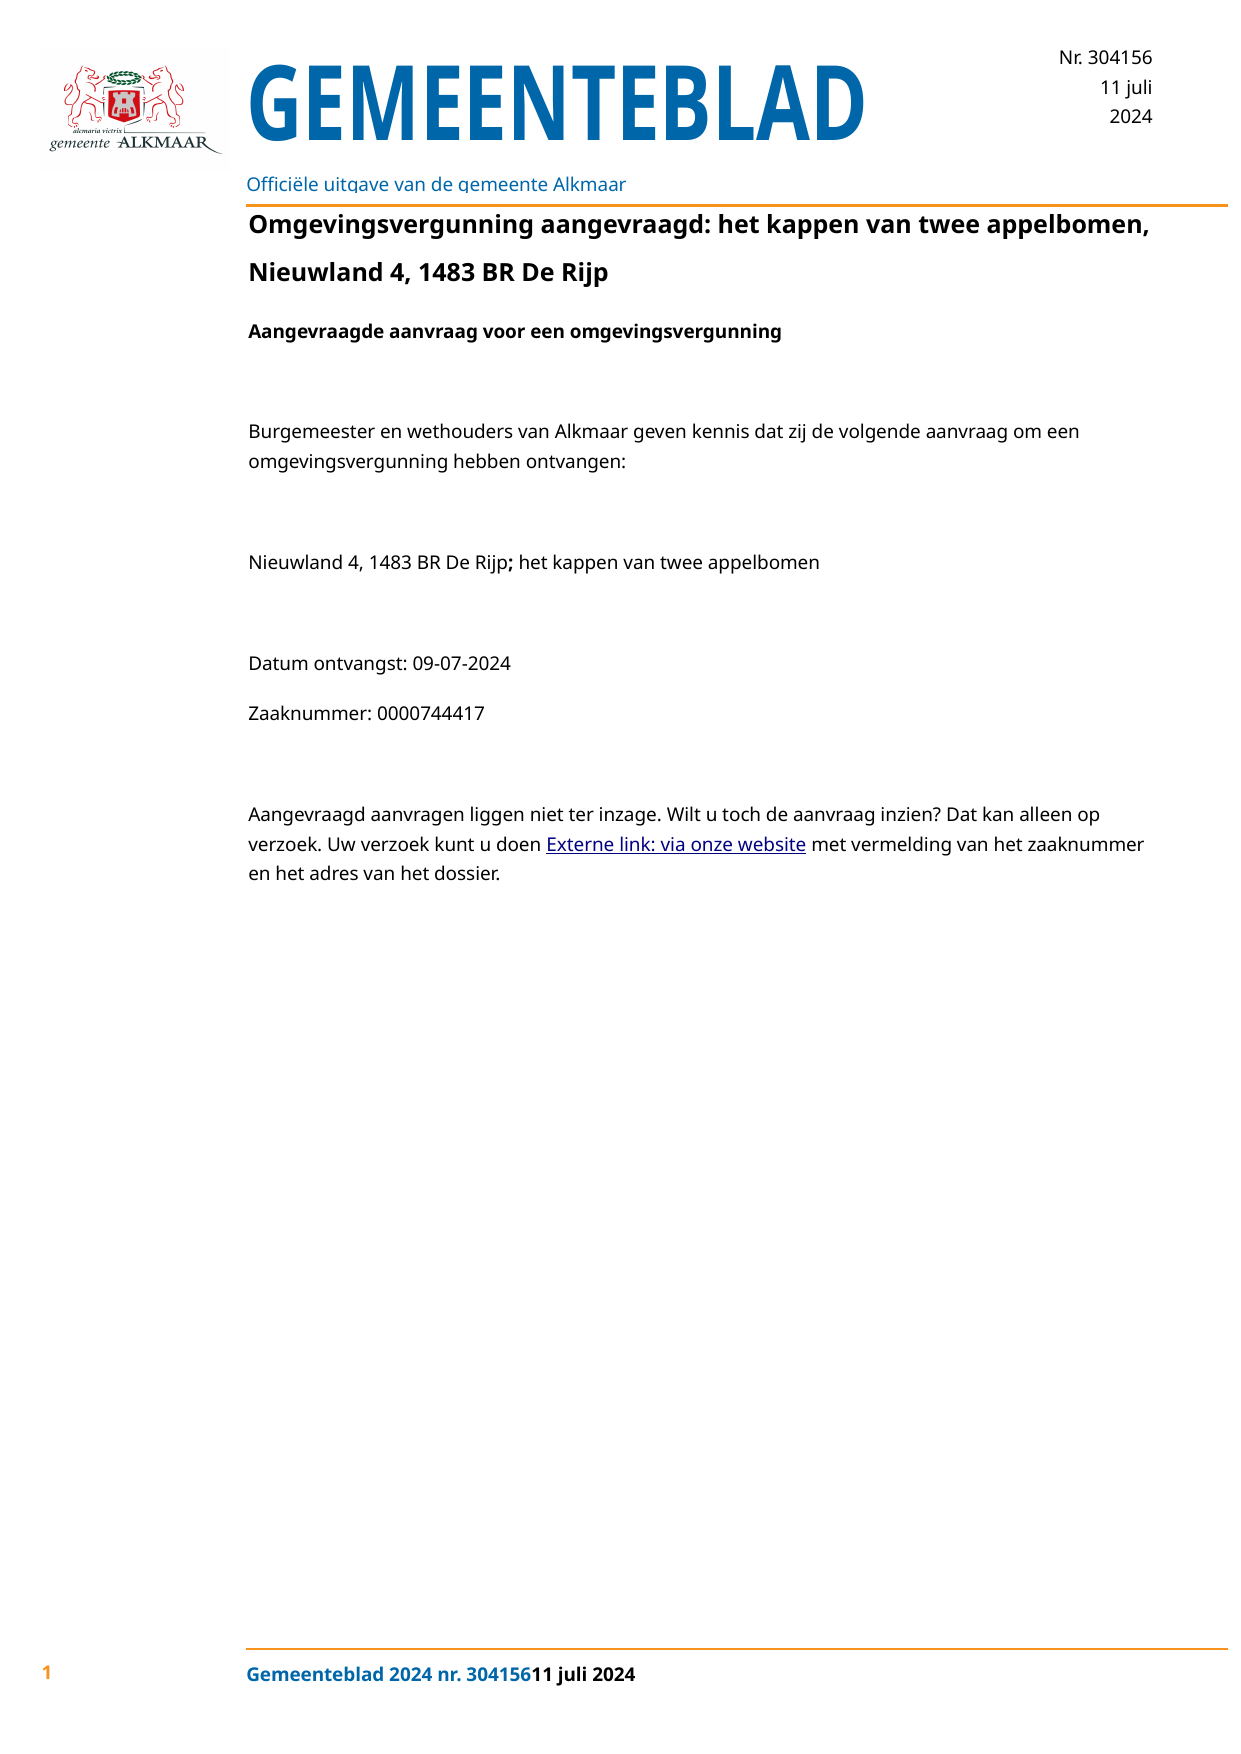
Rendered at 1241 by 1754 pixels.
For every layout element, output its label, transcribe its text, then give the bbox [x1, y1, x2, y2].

picture [41, 47, 231, 172]
text Zaaknummer: 0000744417 [248, 700, 1152, 726]
text Omgevingsvergunning aangevraagd: het kappen van twee appelbomen, Nieuwland 4, 1483 BR De Rijp [248, 207, 1152, 288]
text Aangevraagde aanvraag voor een omgevingsvergunning [248, 318, 1152, 344]
text Nieuwland 4, 1483 BR De Rijp; het kappen van twee appelbomen [248, 549, 1152, 575]
text Burgemeester en wethouders van Alkmaar geven kennis dat zij de volgende aanvraag om een omgevingsvergunning hebben ontvangen: [248, 419, 1152, 474]
text Datum ontvangst: 09-07-2024 [248, 650, 1152, 676]
text Aangevraagd aanvragen liggen niet ter inzage. Wilt u toch de aanvraag inzien? Dat kan alleen op verzoek. Uw verzoek kunt u doen Externe link: via onze website met vermelding van het zaaknummer en het adres van het dossier. [248, 801, 1152, 886]
